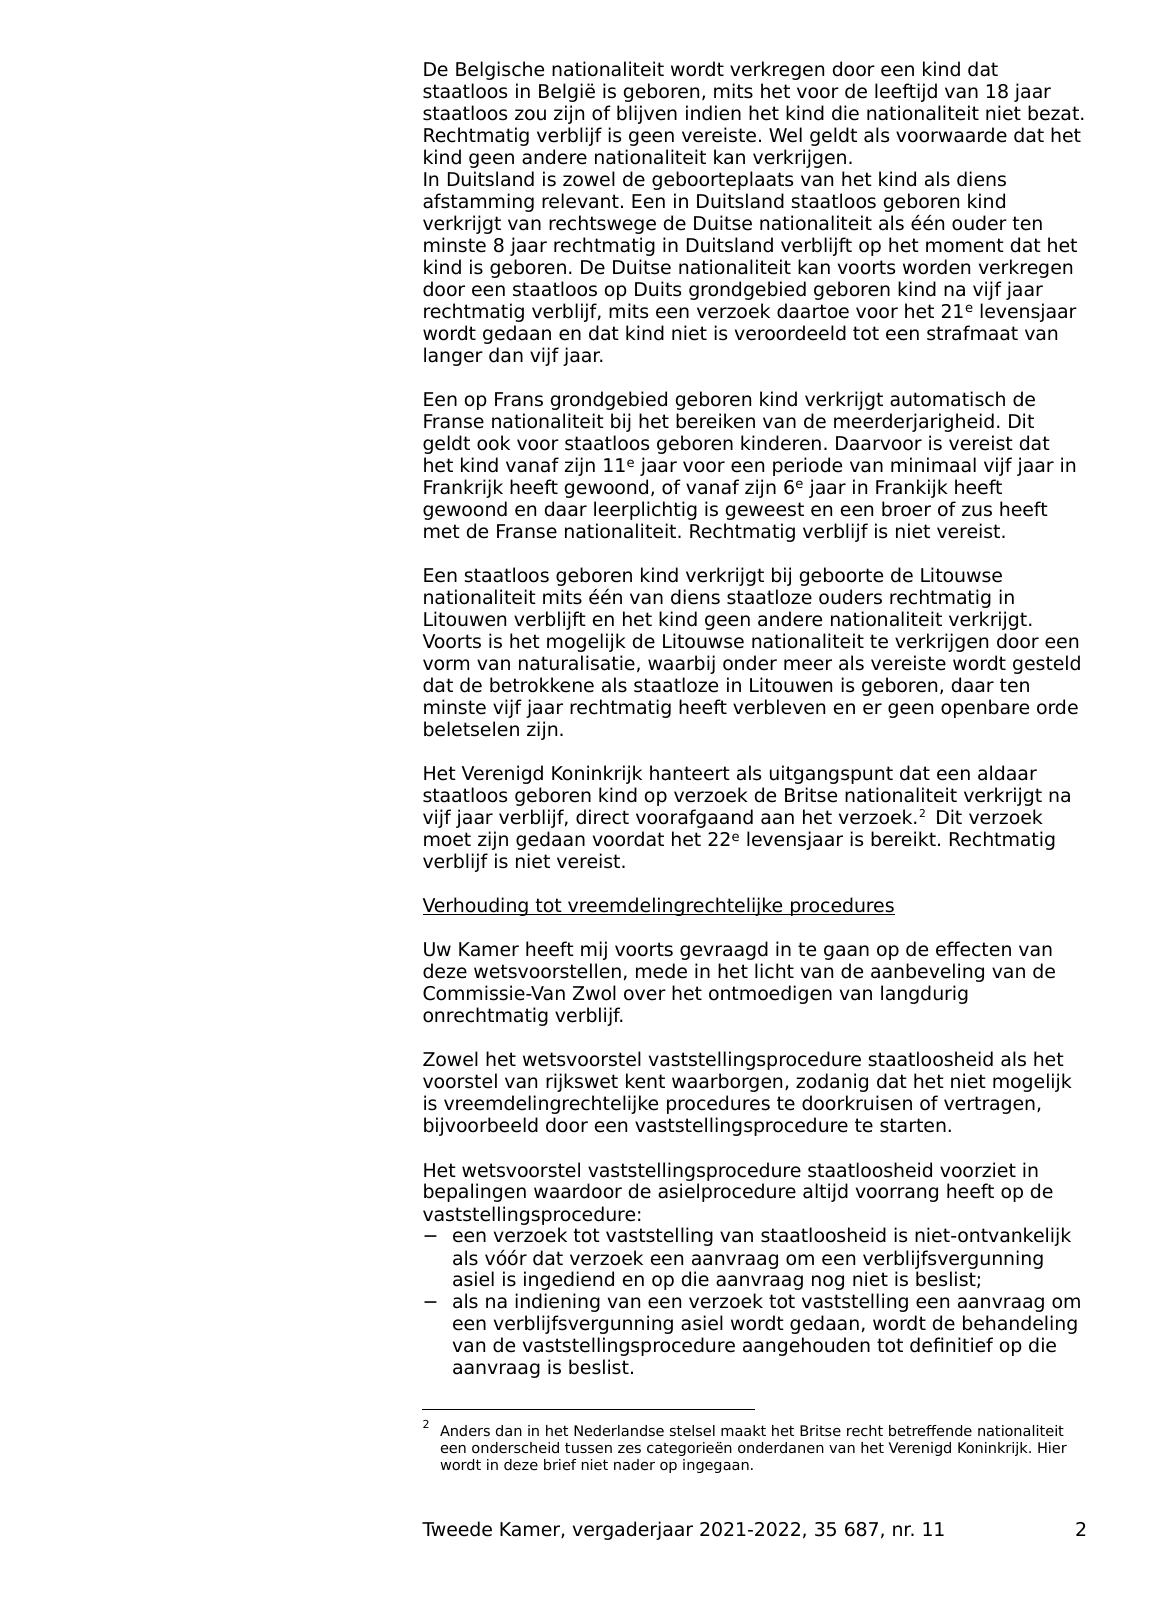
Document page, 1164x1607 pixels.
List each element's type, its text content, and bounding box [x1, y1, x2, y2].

text Anders dan in het Nederlandse stelsel maakt het Britse recht betreffende nationaliteit een onderscheid tussen zes categorieën onderdanen van het Verenigd Koninkrijk. Hier wordt in deze brief niet nader op ingegaan. [422, 1418, 1087, 1474]
subtitle Verhouding tot vreemdelingrechtelijke procedures [422, 895, 1087, 917]
text − als na indiening van een verzoek tot vaststelling een aanvraag om een verblijfsvergunning asiel wordt gedaan, wordt de behandeling van de vaststellingsprocedure aangehouden tot definitief op die aanvraag is beslist. [422, 1291, 1087, 1379]
text De Belgische nationaliteit wordt verkregen door een kind dat staatloos in België is geboren, mits het voor de leeftijd van 18 jaar staatloos zou zijn of blijven indien het kind die nationaliteit niet bezat. Rechtmatig verblijf is geen vereiste. Wel geldt als voorwaarde dat het kind geen andere nationaliteit kan verkrijgen. [422, 59, 1087, 169]
text Een op Frans grondgebied geboren kind verkrijgt automatisch de Franse nationaliteit bij het bereiken van de meerderjarigheid. Dit geldt ook voor staatloos geboren kinderen. Daarvoor is vereist dat het kind vanaf zijn 11e jaar voor een periode van minimaal vijf jaar in Frankrijk heeft gewoond, of vanaf zijn 6e jaar in Frankijk heeft gewoond en daar leerplichtig is geweest en een broer of zus heeft met de Franse nationaliteit. Rechtmatig verblijf is niet vereist. [422, 389, 1087, 543]
text Een staatloos geboren kind verkrijgt bij geboorte de Litouwse nationaliteit mits één van diens staatloze ouders rechtmatig in Litouwen verblijft en het kind geen andere nationaliteit verkrijgt. Voorts is het mogelijk de Litouwse nationaliteit te verkrijgen door een vorm van naturalisatie, waarbij onder meer als vereiste wordt gesteld dat de betrokkene als staatloze in Litouwen is geboren, daar ten minste vijf jaar rechtmatig heeft verbleven en er geen openbare orde beletselen zijn. [422, 565, 1087, 741]
text − een verzoek tot vaststelling van staatloosheid is niet-ontvankelijk als vóór dat verzoek een aanvraag om een verblijfsvergunning asiel is ingediend en op die aanvraag nog niet is beslist; [422, 1225, 1087, 1291]
text In Duitsland is zowel de geboorteplaats van het kind als diens afstamming relevant. Een in Duitsland staatloos geboren kind verkrijgt van rechtswege de Duitse nationaliteit als één ouder ten minste 8 jaar rechtmatig in Duitsland verblijft op het moment dat het kind is geboren. De Duitse nationaliteit kan voorts worden verkregen door een staatloos op Duits grondgebied geboren kind na vijf jaar rechtmatig verblijf, mits een verzoek daartoe voor het 21e levensjaar wordt gedaan en dat kind niet is veroordeeld tot een strafmaat van langer dan vijf jaar. [422, 169, 1087, 367]
text Het wetsvoorstel vaststellingsprocedure staatloosheid voorziet in bepalingen waardoor de asielprocedure altijd voorrang heeft op de vaststellingsprocedure: [422, 1159, 1087, 1225]
text Het Verenigd Koninkrijk hanteert als uitgangspunt dat een aldaar staatloos geboren kind op verzoek de Britse nationaliteit verkrijgt na vijf jaar verblijf, direct voorafgaand aan het verzoek. Dit verzoek moet zijn gedaan voordat het 22e levensjaar is bereikt. Rechtmatig verblijf is niet vereist. [422, 763, 1087, 873]
text Zowel het wetsvoorstel vaststellingsprocedure staatloosheid als het voorstel van rijkswet kent waarborgen, zodanig dat het niet mogelijk is vreemdelingrechtelijke procedures te doorkruisen of vertragen, bijvoorbeeld door een vaststellingsprocedure te starten. [422, 1049, 1087, 1137]
text Uw Kamer heeft mij voorts gevraagd in te gaan op de effecten van deze wetsvoorstellen, mede in het licht van de aanbeveling van de Commissie-Van Zwol over het ontmoedigen van langdurig onrechtmatig verblijf. [422, 939, 1087, 1027]
